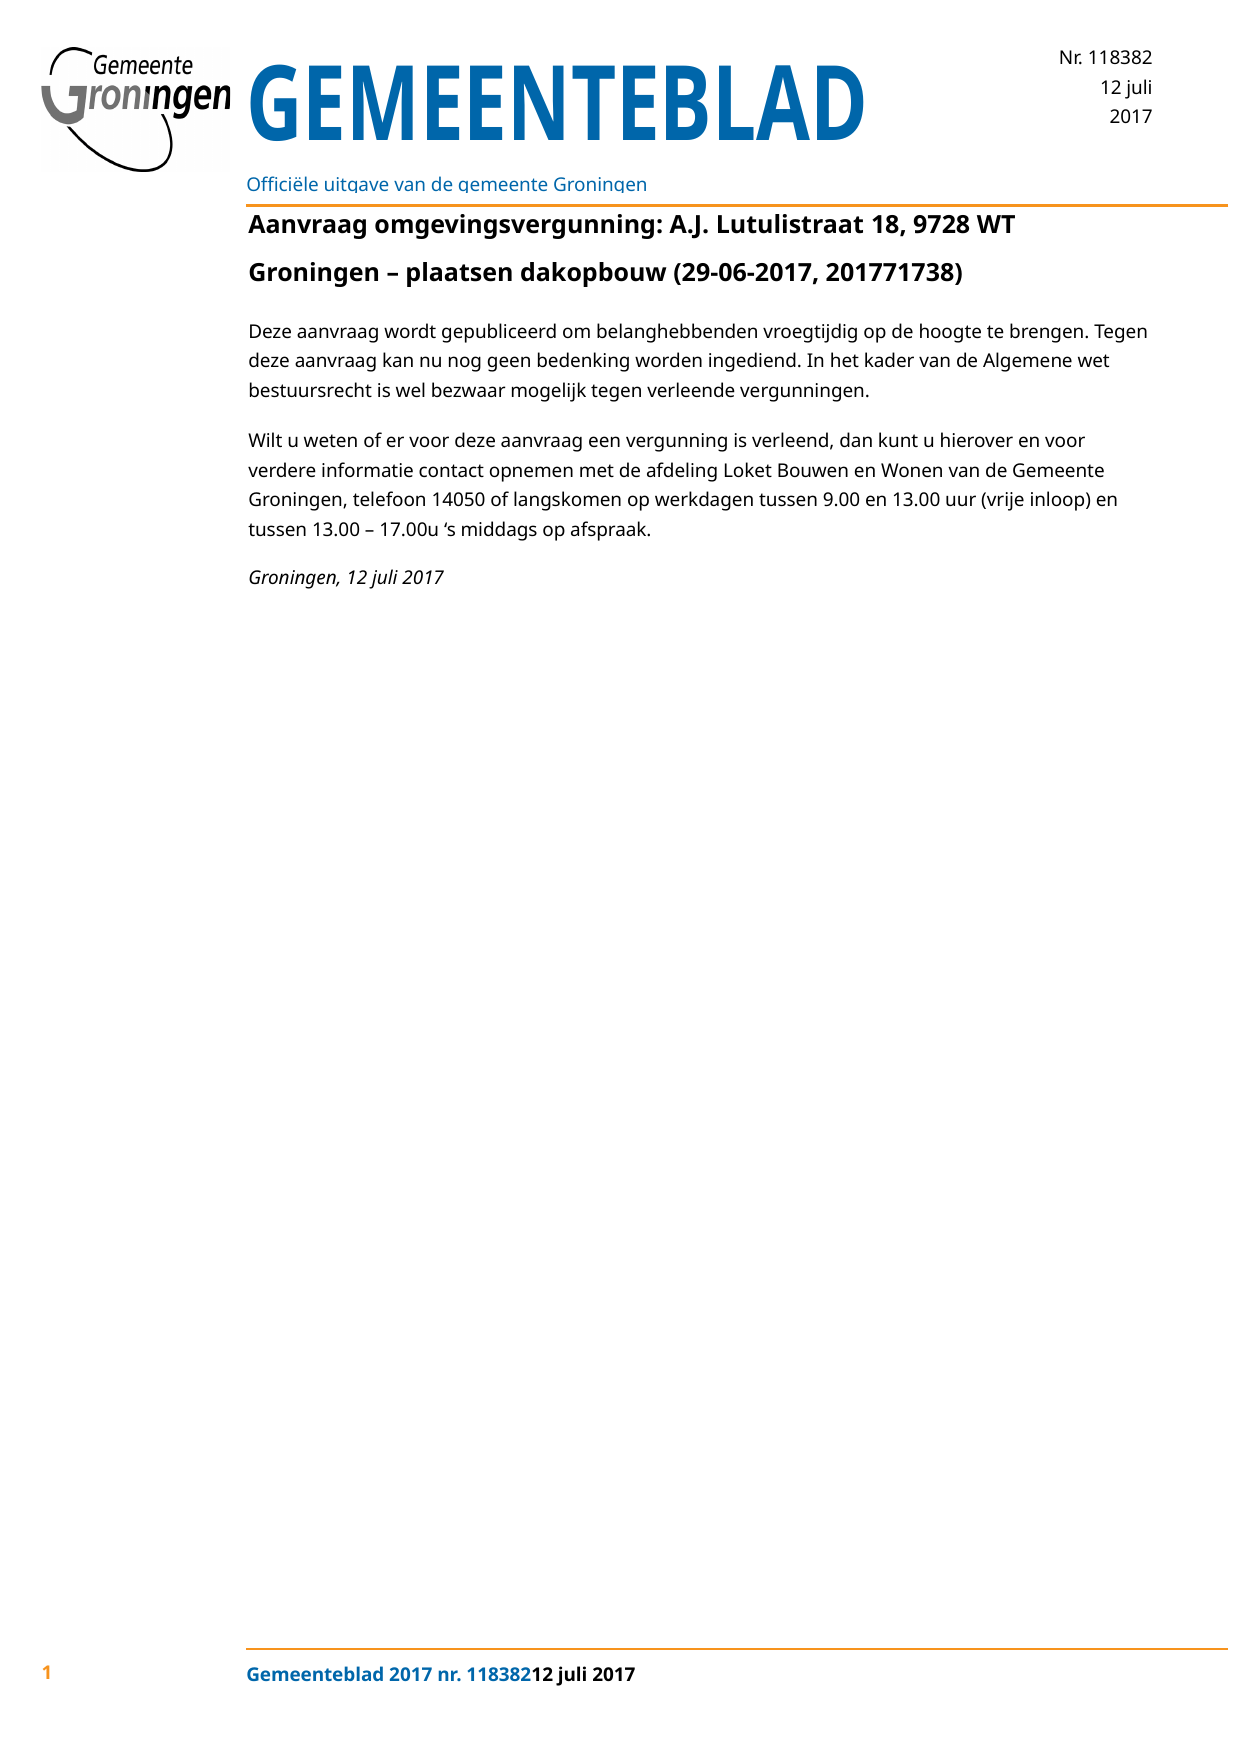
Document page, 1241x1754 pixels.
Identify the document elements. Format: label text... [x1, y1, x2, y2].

text Groningen, 12 juli 2017 [248, 564, 1152, 590]
text Deze aanvraag wordt gepubliceerd om belanghebbenden vroegtijdig op de hoogte te brengen. Tegen deze aanvraag kan nu nog geen bedenking worden ingediend. In het kader van de Algemene wet bestuursrecht is wel bezwaar mogelijk tegen verleende vergunningen. [248, 318, 1152, 403]
text Aanvraag omgevingsvergunning: A.J. Lutulistraat 18, 9728 WT Groningen – plaatsen dakopbouw (29-06-2017, 201771738) [248, 207, 1152, 288]
text Wilt u weten of er voor deze aanvraag een vergunning is verleend, dan kunt u hierover en voor verdere informatie contact opnemen met de afdeling Loket Bouwen en Wonen van de Gemeente Groningen, telefoon 14050 of langskomen op werkdagen tussen 9.00 en 13.00 uur (vrije inloop) en tussen 13.00 – 17.00u ‘s middags op afspraak. [248, 427, 1152, 542]
picture [41, 47, 231, 172]
